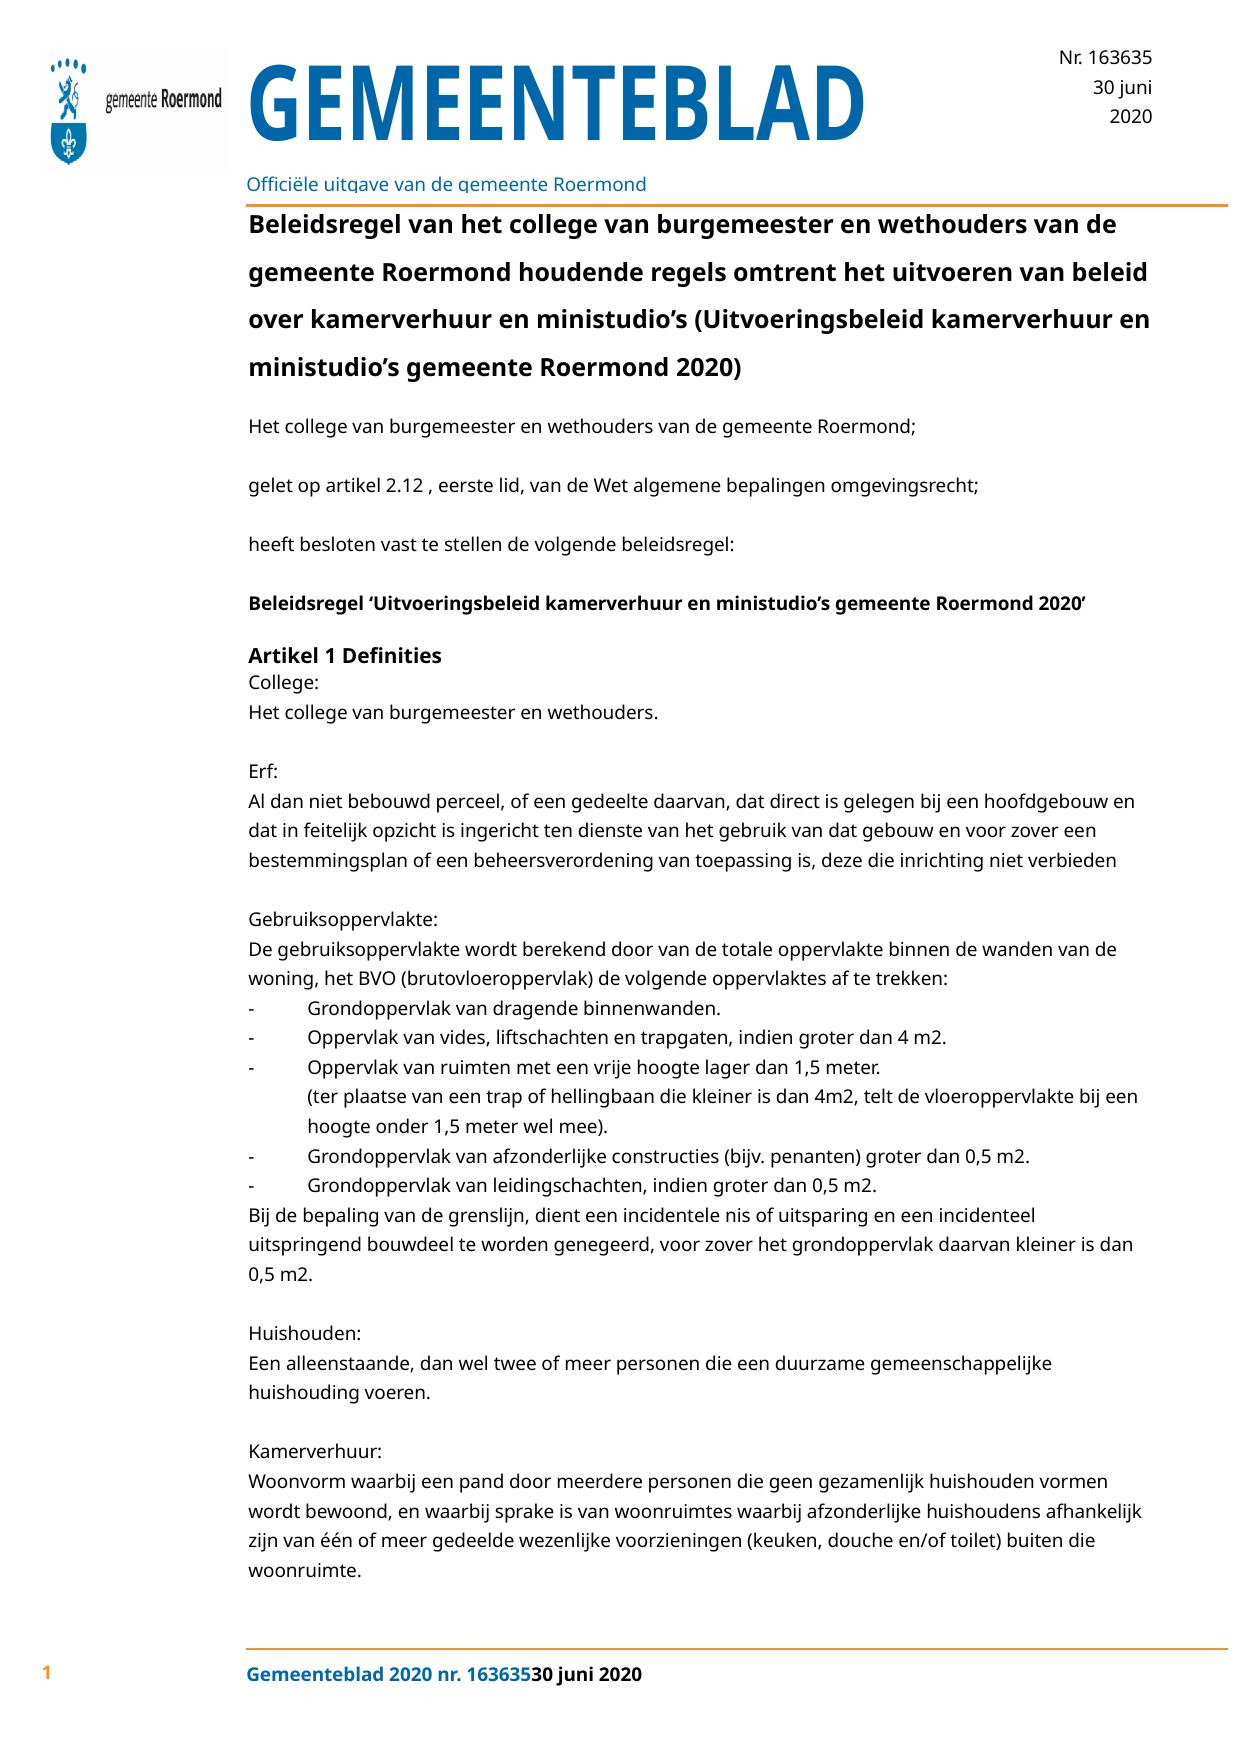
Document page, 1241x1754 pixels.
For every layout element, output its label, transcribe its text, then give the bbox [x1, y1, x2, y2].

text Kamerverhuur: [248, 1439, 1152, 1464]
text College: [248, 669, 1152, 695]
text Beleidsregel van het college van burgemeester en wethouders van de gemeente Roermond houdende regels omtrent het uitvoeren van beleid over kamerverhuur en ministudio’s (Uitvoeringsbeleid kamerverhuur en ministudio’s gemeente Roermond 2020) [248, 207, 1152, 384]
text Woonvorm waarbij een pand door meerdere personen die geen gezamenlijk huishouden vormen wordt bewoond, en waarbij sprake is van woonruimtes waarbij afzonderlijke huishoudens afhankelijk zijn van één of meer gedeelde wezenlijke voorzieningen (keuken, douche en/of toilet) buiten die woonruimte. [248, 1468, 1152, 1583]
text Artikel 1 Definities [248, 641, 1152, 669]
text Bij de bepaling van de grenslijn, dient een incidentele nis of uitsparing en een incidenteel uitspringend bouwdeel te worden genegeerd, voor zover het grondoppervlak daarvan kleiner is dan 0,5 m2. [248, 1202, 1152, 1287]
picture [41, 47, 231, 172]
text De gebruiksoppervlakte wordt berekend door van de totale oppervlakte binnen de wanden van de woning, het BVO (brutovloeroppervlak) de volgende oppervlaktes af te trekken: [248, 936, 1152, 991]
text Gebruiksoppervlakte: [248, 906, 1152, 932]
text Het college van burgemeester en wethouders. [248, 699, 1152, 725]
list (ter plaatse van een trap of hellingbaan die kleiner is dan 4m2, telt de vloeroppervlakte bij een hoogte onder 1,5 meter wel mee). [248, 1084, 1152, 1139]
text Huishouden: [248, 1320, 1152, 1346]
list Grondoppervlak van leidingschachten, indien groter dan 0,5 m2. [248, 1172, 1152, 1198]
text Het college van burgemeester en wethouders van de gemeente Roermond; [248, 413, 1152, 439]
text Een alleenstaande, dan wel twee of meer personen die een duurzame gemeenschappelijke huishouding voeren. [248, 1350, 1152, 1405]
list Grondoppervlak van dragende binnenwanden. [248, 995, 1152, 1021]
text gelet op artikel 2.12 , eerste lid, van de Wet algemene bepalingen omgevingsrecht; [248, 472, 1152, 498]
text Al dan niet bebouwd perceel, of een gedeelte daarvan, dat direct is gelegen bij een hoofdgebouw en dat in feitelijk opzicht is ingericht ten dienste van het gebruik van dat gebouw en voor zover een bestemmingsplan of een beheersverordening van toepassing is, deze die inrichting niet verbieden [248, 788, 1152, 873]
text Erf: [248, 758, 1152, 784]
text Beleidsregel ‘Uitvoeringsbeleid kamerverhuur en ministudio’s gemeente Roermond 2020’ [248, 591, 1152, 616]
list Grondoppervlak van afzonderlijke constructies (bijv. penanten) groter dan 0,5 m2. [248, 1143, 1152, 1168]
text heeft besloten vast te stellen de volgende beleidsregel: [248, 531, 1152, 557]
list Oppervlak van ruimten met een vrije hoogte lager dan 1,5 meter. [248, 1054, 1152, 1080]
list Oppervlak van vides, liftschachten en trapgaten, indien groter dan 4 m2. [248, 1024, 1152, 1050]
